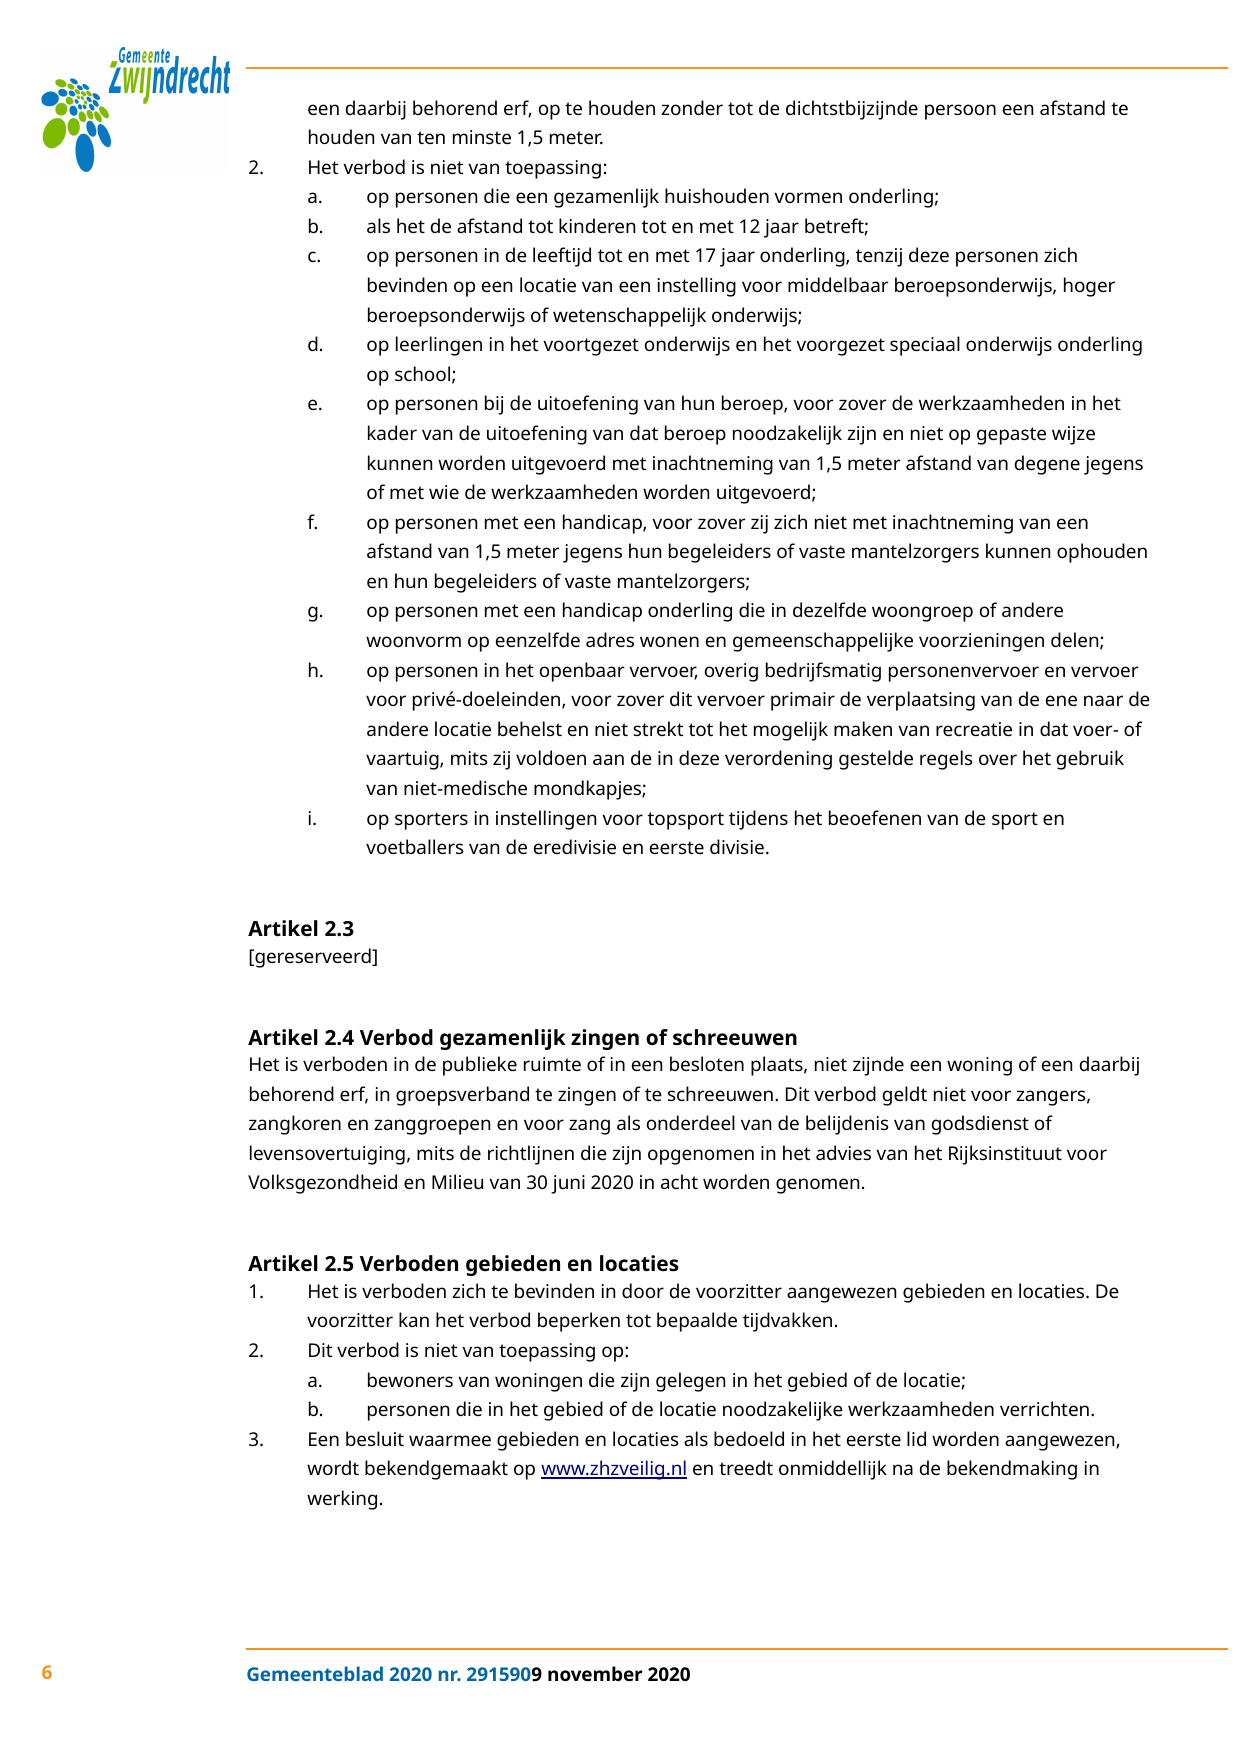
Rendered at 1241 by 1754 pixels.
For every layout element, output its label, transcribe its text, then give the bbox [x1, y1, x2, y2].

list op personen met een handicap onderling die in dezelfde woongroep of andere woonvorm op eenzelfde adres wonen en gemeenschappelijke voorzieningen delen; [307, 598, 1152, 653]
text Artikel 2.5 Verboden gebieden en locaties [248, 1249, 1152, 1278]
picture [41, 47, 231, 172]
list op sporters in instellingen voor topsport tijdens het beoefenen van de sport en voetballers van de eredivisie en eerste divisie. [307, 805, 1152, 860]
list Dit verbod is niet van toepassing op: [248, 1337, 1152, 1363]
list op personen met een handicap, voor zover zij zich niet met inachtneming van een afstand van 1,5 meter jegens hun begeleiders of vaste mantelzorgers kunnen ophouden en hun begeleiders of vaste mantelzorgers; [307, 509, 1152, 594]
text Artikel 2.4 Verbod gezamenlijk zingen of schreeuwen [248, 1023, 1152, 1051]
text Artikel 2.3 [248, 914, 1152, 943]
list op personen bij de uitoefening van hun beroep, voor zover de werkzaamheden in het kader van de uitoefening van dat beroep noodzakelijk zijn en niet op gepaste wijze kunnen worden uitgevoerd met inachtneming van 1,5 meter afstand van degene jegens of met wie de werkzaamheden worden uitgevoerd; [307, 391, 1152, 505]
list op leerlingen in het voortgezet onderwijs en het voorgezet speciaal onderwijs onderling op school; [307, 331, 1152, 387]
list Het is verboden zich te bevinden in door de voorzitter aangewezen gebieden en locaties. De voorzitter kan het verbod beperken tot bepaalde tijdvakken. [248, 1278, 1152, 1333]
list bewoners van woningen die zijn gelegen in het gebied of de locatie; [307, 1367, 1152, 1392]
list op personen in het openbaar vervoer, overig bedrijfsmatig personenvervoer en vervoer voor privé-doeleinden, voor zover dit vervoer primair de verplaatsing van de ene naar de andere locatie behelst en niet strekt tot het mogelijk maken van recreatie in dat voer- of vaartuig, mits zij voldoen aan de in deze verordening gestelde regels over het gebruik van niet-medische mondkapjes; [307, 657, 1152, 801]
list een daarbij behorend erf, op te houden zonder tot de dichtstbijzijnde persoon een afstand te houden van ten minste 1,5 meter. [248, 95, 1152, 150]
list Een besluit waarmee gebieden en locaties als bedoeld in het eerste lid worden aangewezen, wordt bekendgemaakt op www.zhzveilig.nl en treedt onmiddellijk na de bekendmaking in werking. [248, 1426, 1152, 1511]
text [gereserveerd] [248, 943, 1152, 968]
list Het verbod is niet van toepassing: [248, 154, 1152, 180]
list als het de afstand tot kinderen tot en met 12 jaar betreft; [307, 213, 1152, 239]
list personen die in het gebied of de locatie noodzakelijke werkzaamheden verrichten. [307, 1396, 1152, 1422]
text Het is verboden in de publieke ruimte of in een besloten plaats, niet zijnde een woning of een daarbij behorend erf, in groepsverband te zingen of te schreeuwen. Dit verbod geldt niet voor zangers, zangkoren en zanggroepen en voor zang als onderdeel van de belijdenis van godsdienst of levensovertuiging, mits de richtlijnen die zijn opgenomen in het advies van het Rijksinstituut voor Volksgezondheid en Milieu van 30 juni 2020 in acht worden genomen. [248, 1051, 1152, 1195]
list op personen die een gezamenlijk huishouden vormen onderling; [307, 183, 1152, 209]
list op personen in de leeftijd tot en met 17 jaar onderling, tenzij deze personen zich bevinden op een locatie van een instelling voor middelbaar beroepsonderwijs, hoger beroepsonderwijs of wetenschappelijk onderwijs; [307, 243, 1152, 328]
